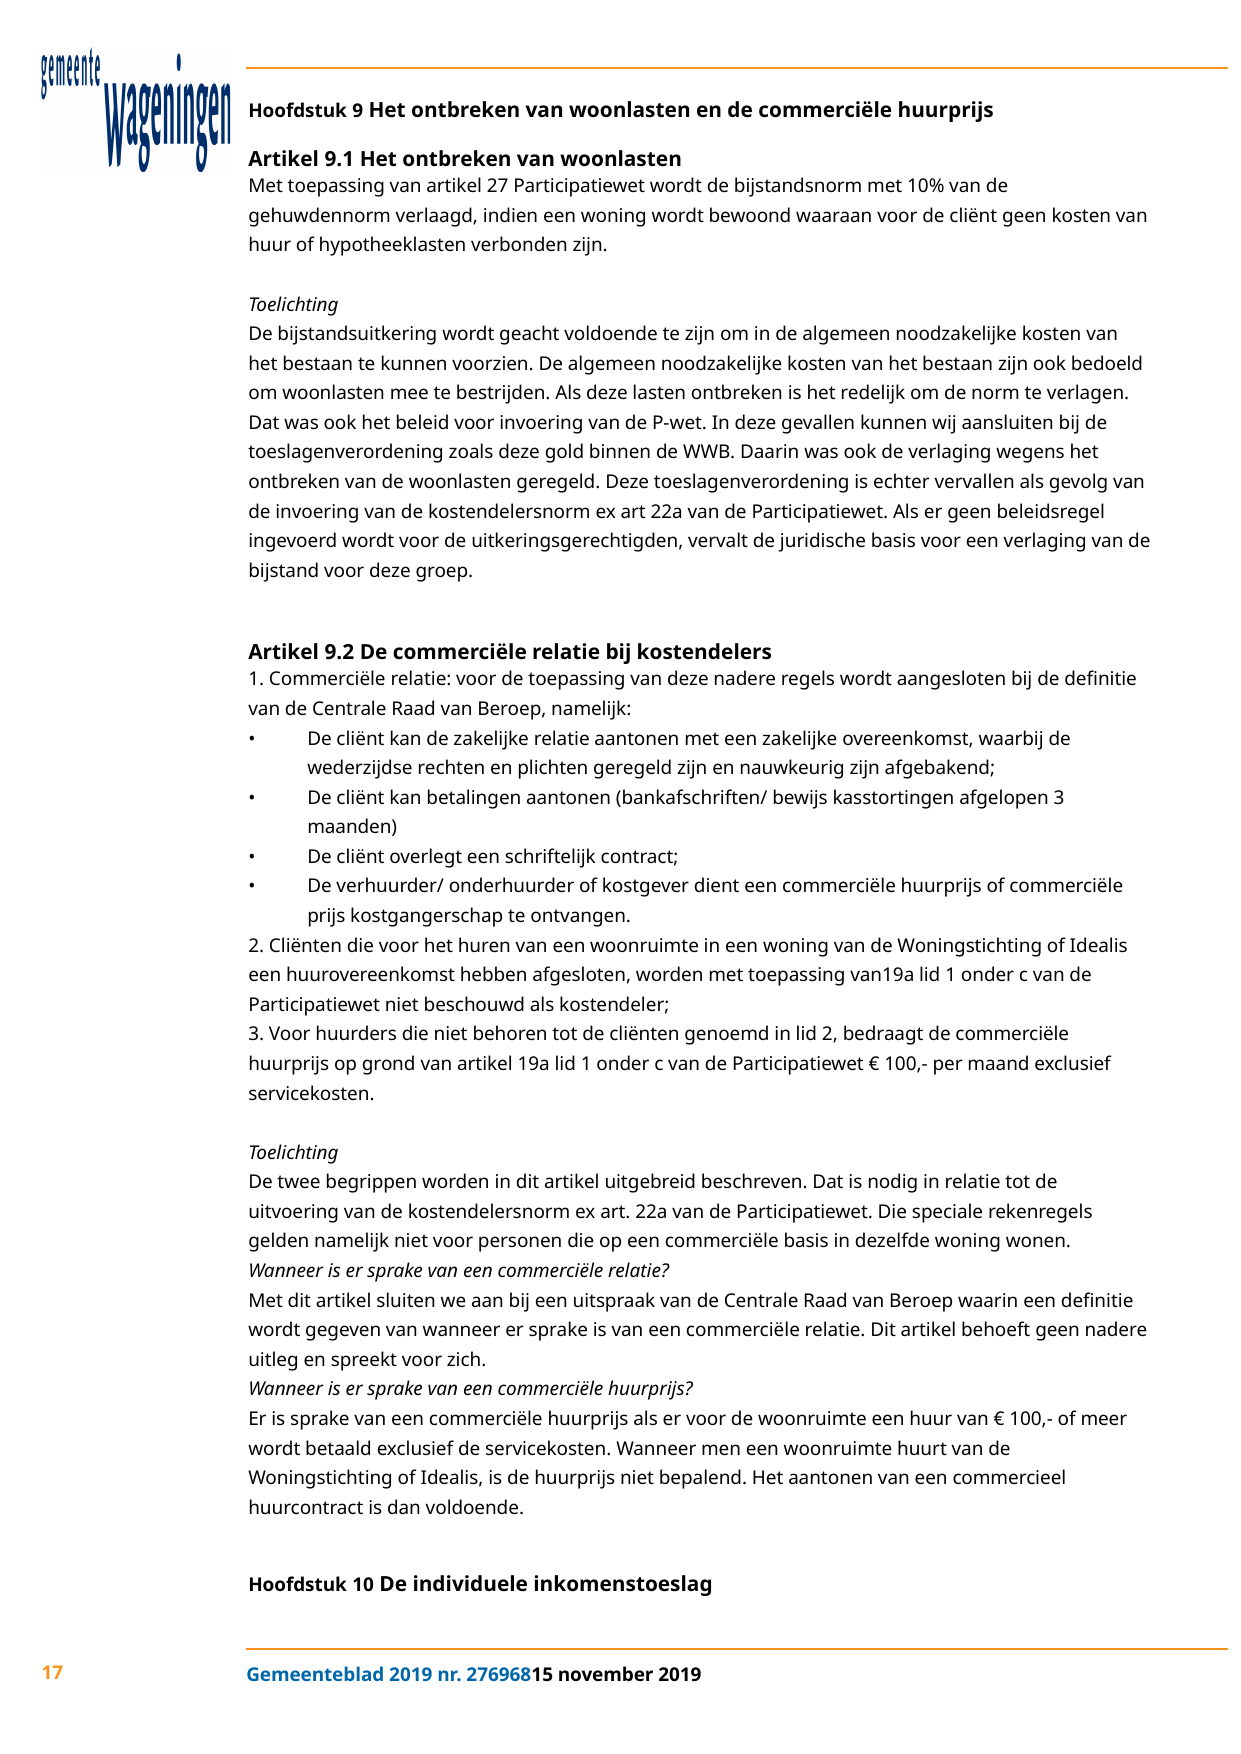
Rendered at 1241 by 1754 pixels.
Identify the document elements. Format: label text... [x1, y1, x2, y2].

text Er is sprake van een commerciële huurprijs als er voor de woonruimte een huur van € 100,- of meer wordt betaald exclusief de servicekosten. Wanneer men een woonruimte huurt van de Woningstichting of Idealis, is de huurprijs niet bepalend. Het aantonen van een commercieel huurcontract is dan voldoende. [248, 1405, 1152, 1519]
text 2. Cliënten die voor het huren van een woonruimte in een woning van de Woningstichting of Idealis een huurovereenkomst hebben afgesloten, worden met toepassing van19a lid 1 onder c van de Participatiewet niet beschouwd als kostendeler; [248, 932, 1152, 1017]
text De bijstandsuitkering wordt geacht voldoende te zijn om in de algemeen noodzakelijke kosten van het bestaan te kunnen voorzien. De algemeen noodzakelijke kosten van het bestaan zijn ook bedoeld om woonlasten mee te bestrijden. Als deze lasten ontbreken is het redelijk om de norm te verlagen. Dat was ook het beleid voor invoering van de P-wet. In deze gevallen kunnen wij aansluiten bij de toeslagenverordening zoals deze gold binnen de WWB. Daarin was ook de verlaging wegens het ontbreken van de woonlasten geregeld. Deze toeslagenverordening is echter vervallen als gevolg van de invoering van de kostendelersnorm ex art 22a van de Participatiewet. Als er geen beleidsregel ingevoerd wordt voor de uitkeringsgerechtigden, vervalt de juridische basis voor een verlaging van de bijstand voor deze groep. [248, 320, 1152, 583]
text Hoofdstuk 10 De individuele inkomenstoeslag [248, 1569, 1152, 1597]
list De cliënt kan betalingen aantonen (bankafschriften/ bewijs kasstortingen afgelopen 3 maanden) [248, 784, 1152, 839]
list De verhuurder/ onderhuurder of kostgever dient een commerciële huurprijs of commerciële prijs kostgangerschap te ontvangen. [248, 873, 1152, 928]
text Wanneer is er sprake van een commerciële huurprijs? [248, 1376, 1152, 1401]
text 3. Voor huurders die niet behoren tot de cliënten genoemd in lid 2, bedraagt de commerciële huurprijs op grond van artikel 19a lid 1 onder c van de Participatiewet € 100,- per maand exclusief servicekosten. [248, 1021, 1152, 1105]
text Hoofdstuk 9 Het ontbreken van woonlasten en de commerciële huurprijs [248, 95, 1152, 123]
text Wanneer is er sprake van een commerciële relatie? [248, 1257, 1152, 1283]
text 1. Commerciële relatie: voor de toepassing van deze nadere regels wordt aangesloten bij de definitie van de Centrale Raad van Beroep, namelijk: [248, 666, 1152, 721]
text Toelichting [248, 1139, 1152, 1164]
text Artikel 9.1 Het ontbreken van woonlasten [248, 144, 1152, 172]
list De cliënt kan de zakelijke relatie aantonen met een zakelijke overeenkomst, waarbij de wederzijdse rechten en plichten geregeld zijn en nauwkeurig zijn afgebakend; [248, 725, 1152, 780]
picture [41, 47, 231, 172]
text Met dit artikel sluiten we aan bij een uitspraak van de Centrale Raad van Beroep waarin een definitie wordt gegeven van wanneer er sprake is van een commerciële relatie. Dit artikel behoeft geen nadere uitleg en spreekt voor zich. [248, 1287, 1152, 1372]
text Toelichting [248, 291, 1152, 317]
list De cliënt overlegt een schriftelijk contract; [248, 843, 1152, 869]
text Artikel 9.2 De commerciële relatie bij kostendelers [248, 637, 1152, 666]
text Met toepassing van artikel 27 Participatiewet wordt de bijstandsnorm met 10% van de gehuwdennorm verlaagd, indien een woning wordt bewoond waaraan voor de cliënt geen kosten van huur of hypotheeklasten verbonden zijn. [248, 172, 1152, 257]
text De twee begrippen worden in dit artikel uitgebreid beschreven. Dat is nodig in relatie tot de uitvoering van de kostendelersnorm ex art. 22a van de Participatiewet. Die speciale rekenregels gelden namelijk niet voor personen die op een commerciële basis in dezelfde woning wonen. [248, 1168, 1152, 1253]
